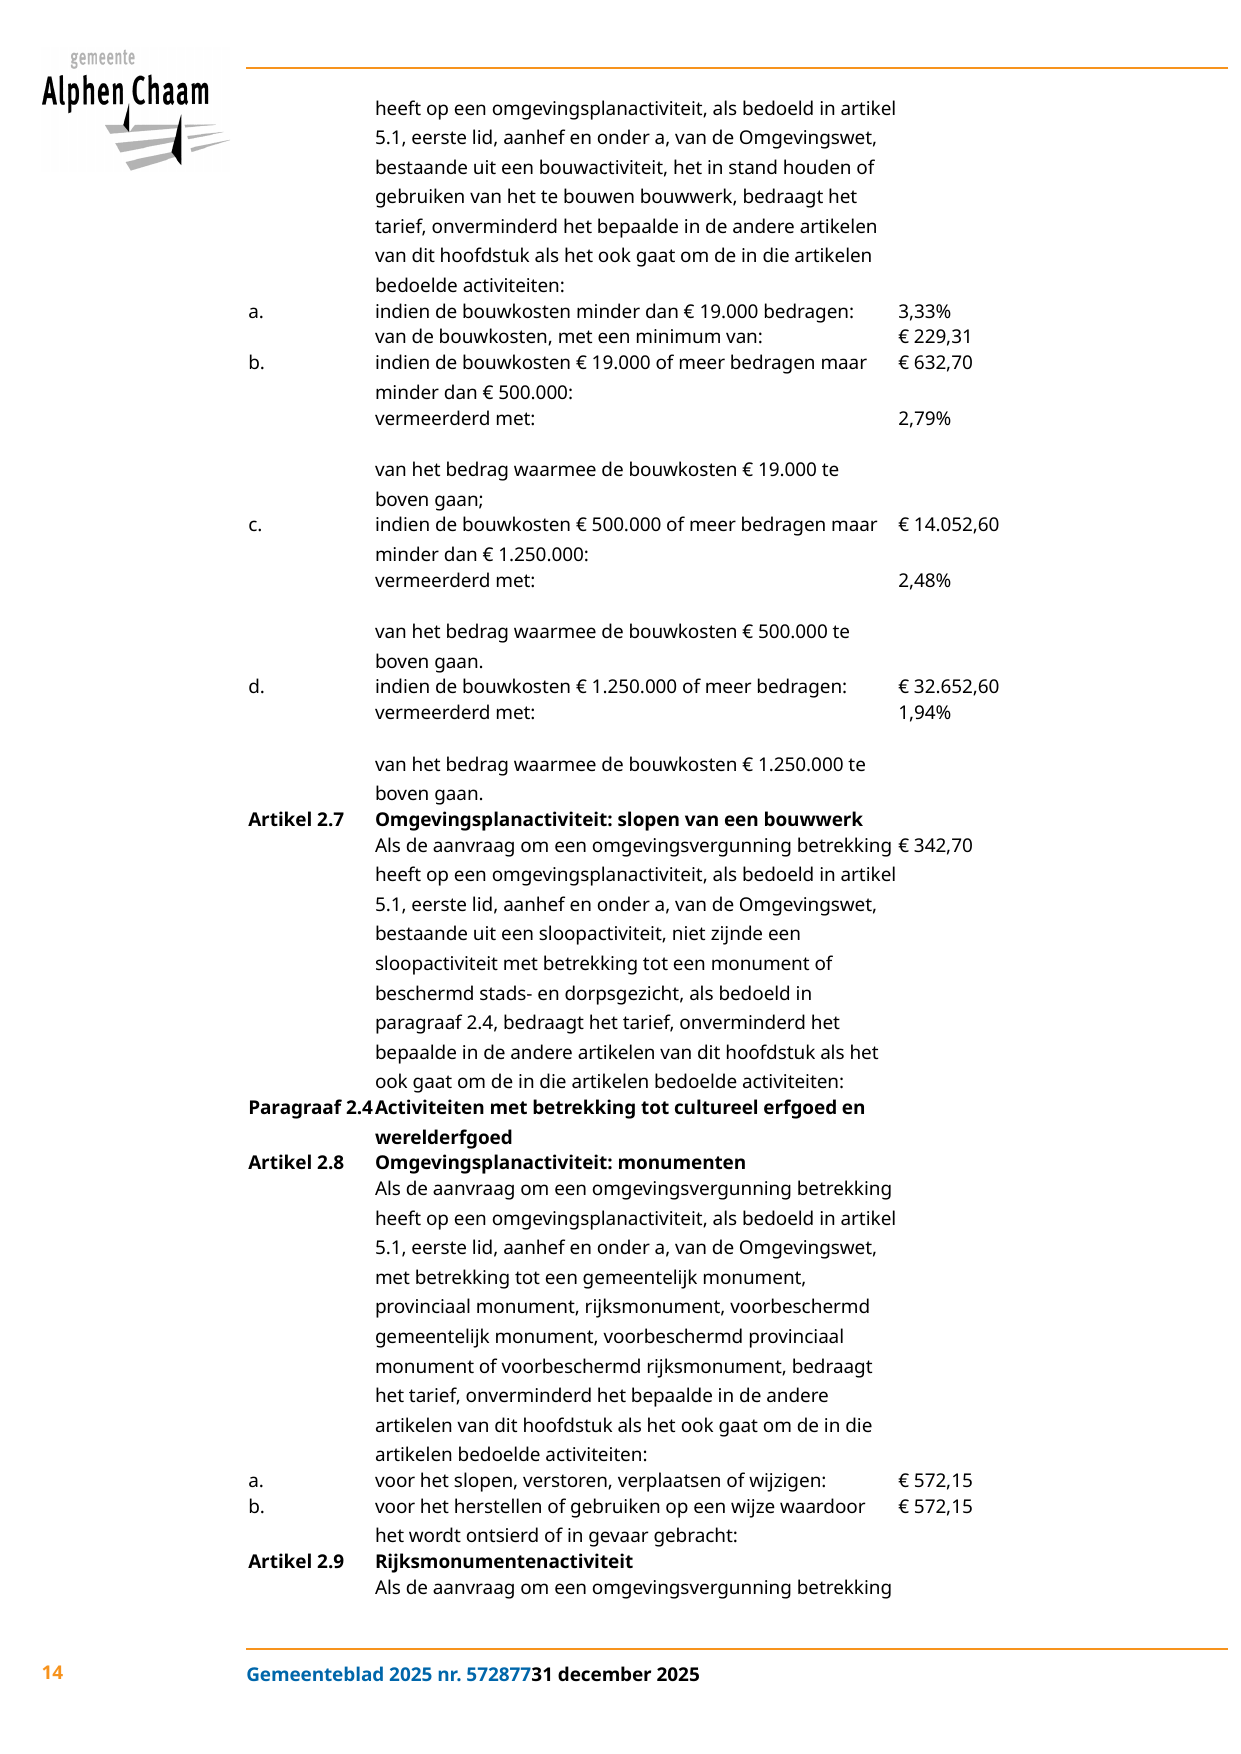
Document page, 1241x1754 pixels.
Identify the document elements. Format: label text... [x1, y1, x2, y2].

table_cell van het bedrag waarmee de bouwkosten € 19.000 te boven gaan; [375, 456, 898, 512]
table_cell indien de bouwkosten € 19.000 of meer bedragen maar minder dan € 500.000: [375, 350, 898, 405]
table_cell [1025, 350, 1152, 405]
table_cell [248, 456, 375, 512]
table_cell [898, 456, 1025, 512]
table_cell b. [248, 1493, 375, 1548]
table_cell [248, 567, 375, 593]
table_cell Artikel 2.9 [248, 1548, 375, 1574]
table_cell Als de aanvraag om een omgevingsvergunning betrekking heeft op een omgevingsplanactiviteit, als bedoeld in artikel 5.1, eerste lid, aanhef en onder a, van de Omgevingswet, met betrekking tot een gemeentelijk monument, provinciaal monument, rijksmonument, voorbeschermd gemeentelijk monument, voorbeschermd provinciaal monument of voorbeschermd rijksmonument, bedraagt het tarief, onverminderd het bepaalde in de andere artikelen van dit hoofdstuk als het ook gaat om de in die artikelen bedoelde activiteiten: [375, 1175, 898, 1467]
table_cell [1025, 832, 1152, 1094]
table_cell Omgevingsplanactiviteit: monumenten [375, 1150, 898, 1175]
table_cell [248, 751, 375, 806]
table_cell indien de bouwkosten minder dan € 19.000 bedragen: [375, 298, 898, 324]
table_cell b. [248, 350, 375, 405]
table_cell voor het slopen, verstoren, verplaatsen of wijzigen: [375, 1467, 898, 1493]
table_cell [1025, 431, 1152, 456]
table_cell [1025, 324, 1152, 349]
table_cell vermeerderd met: [375, 405, 898, 431]
table_cell vermeerderd met: [375, 567, 898, 593]
table_cell [1025, 1493, 1152, 1548]
table_cell [248, 593, 375, 618]
table_cell [1025, 567, 1152, 593]
table_cell 1,94% [898, 699, 1025, 725]
table_cell € 229,31 [898, 324, 1025, 349]
table_cell [1025, 405, 1152, 431]
table_cell a. [248, 1467, 375, 1493]
table_cell [248, 1574, 375, 1600]
table_cell [248, 405, 375, 431]
table_cell Als de aanvraag om een omgevingsvergunning betrekking [375, 1574, 898, 1600]
table_cell Artikel 2.8 [248, 1150, 375, 1175]
table_cell [375, 725, 898, 751]
table_cell € 572,15 [898, 1467, 1025, 1493]
table_cell [1025, 1175, 1152, 1467]
table_cell € 342,70 [898, 832, 1025, 1094]
table_cell [1025, 725, 1152, 751]
table_cell € 572,15 [898, 1493, 1025, 1548]
table_cell indien de bouwkosten € 1.250.000 of meer bedragen: [375, 674, 898, 699]
table_cell 2,79% [898, 405, 1025, 431]
table_cell van het bedrag waarmee de bouwkosten € 500.000 te boven gaan. [375, 618, 898, 674]
table_cell [375, 431, 898, 456]
table_cell [1025, 806, 1152, 832]
table_cell [898, 1094, 1025, 1149]
table_cell c. [248, 512, 375, 567]
table_cell voor het herstellen of gebruiken op een wijze waardoor het wordt ontsierd of in gevaar gebracht: [375, 1493, 898, 1548]
table_cell [1025, 751, 1152, 806]
table_cell [898, 751, 1025, 806]
table_cell [1025, 618, 1152, 674]
table_cell [898, 1175, 1025, 1467]
table_cell [248, 699, 375, 725]
table_cell € 632,70 [898, 350, 1025, 405]
table_cell [248, 618, 375, 674]
table_cell [898, 806, 1025, 832]
table_cell Paragraaf 2.4 [248, 1094, 375, 1149]
table_cell Als de aanvraag om een omgevingsvergunning betrekking heeft op een omgevingsplanactiviteit, als bedoeld in artikel 5.1, eerste lid, aanhef en onder a, van de Omgevingswet, bestaande uit een sloopactiviteit, niet zijnde een sloopactiviteit met betrekking tot een monument of beschermd stads- en dorpsgezicht, als bedoeld in paragraaf 2.4, bedraagt het tarief, onverminderd het bepaalde in de andere artikelen van dit hoofdstuk als het ook gaat om de in die artikelen bedoelde activiteiten: [375, 832, 898, 1094]
table_cell [1025, 1548, 1152, 1574]
table_cell [1025, 456, 1152, 512]
table_cell van de bouwkosten, met een minimum van: [375, 324, 898, 349]
table_cell [375, 593, 898, 618]
table_cell 2,48% [898, 567, 1025, 593]
table_cell [898, 1574, 1025, 1600]
table_cell [248, 725, 375, 751]
table_cell [248, 324, 375, 349]
table_cell [1025, 1574, 1152, 1600]
table_cell € 32.652,60 [898, 674, 1025, 699]
table_cell [898, 593, 1025, 618]
table_cell [1025, 674, 1152, 699]
table_cell vermeerderd met: [375, 699, 898, 725]
picture [41, 47, 231, 172]
table_cell d. [248, 674, 375, 699]
table_cell [898, 95, 1025, 298]
table_cell [1025, 95, 1152, 298]
table_cell [1025, 1467, 1152, 1493]
table_cell [898, 1150, 1025, 1175]
table_cell Omgevingsplanactiviteit: slopen van een bouwwerk [375, 806, 898, 832]
table_cell [1025, 1150, 1152, 1175]
table_cell [1025, 1094, 1152, 1149]
table_cell 3,33% [898, 298, 1025, 324]
table_cell [1025, 298, 1152, 324]
table_cell [898, 431, 1025, 456]
table_cell van het bedrag waarmee de bouwkosten € 1.250.000 te boven gaan. [375, 751, 898, 806]
table_cell [248, 431, 375, 456]
table_cell [248, 95, 375, 298]
table_cell Activiteiten met betrekking tot cultureel erfgoed en werelderfgoed [375, 1094, 898, 1149]
table_cell € 14.052,60 [898, 512, 1025, 567]
table_cell [898, 618, 1025, 674]
table_cell [898, 725, 1025, 751]
table_cell a. [248, 298, 375, 324]
table_cell [1025, 512, 1152, 567]
table_cell [1025, 699, 1152, 725]
table_cell Rijksmonumentenactiviteit [375, 1548, 898, 1574]
table_cell indien de bouwkosten € 500.000 of meer bedragen maar minder dan € 1.250.000: [375, 512, 898, 567]
table_cell heeft op een omgevingsplanactiviteit, als bedoeld in artikel 5.1, eerste lid, aanhef en onder a, van de Omgevingswet, bestaande uit een bouwactiviteit, het in stand houden of gebruiken van het te bouwen bouwwerk, bedraagt het tarief, onverminderd het bepaalde in de andere artikelen van dit hoofdstuk als het ook gaat om de in die artikelen bedoelde activiteiten: [375, 95, 898, 298]
table_cell Artikel 2.7 [248, 806, 375, 832]
table_cell [1025, 593, 1152, 618]
table_cell [898, 1548, 1025, 1574]
table_cell [248, 1175, 375, 1467]
table_cell [248, 832, 375, 1094]
